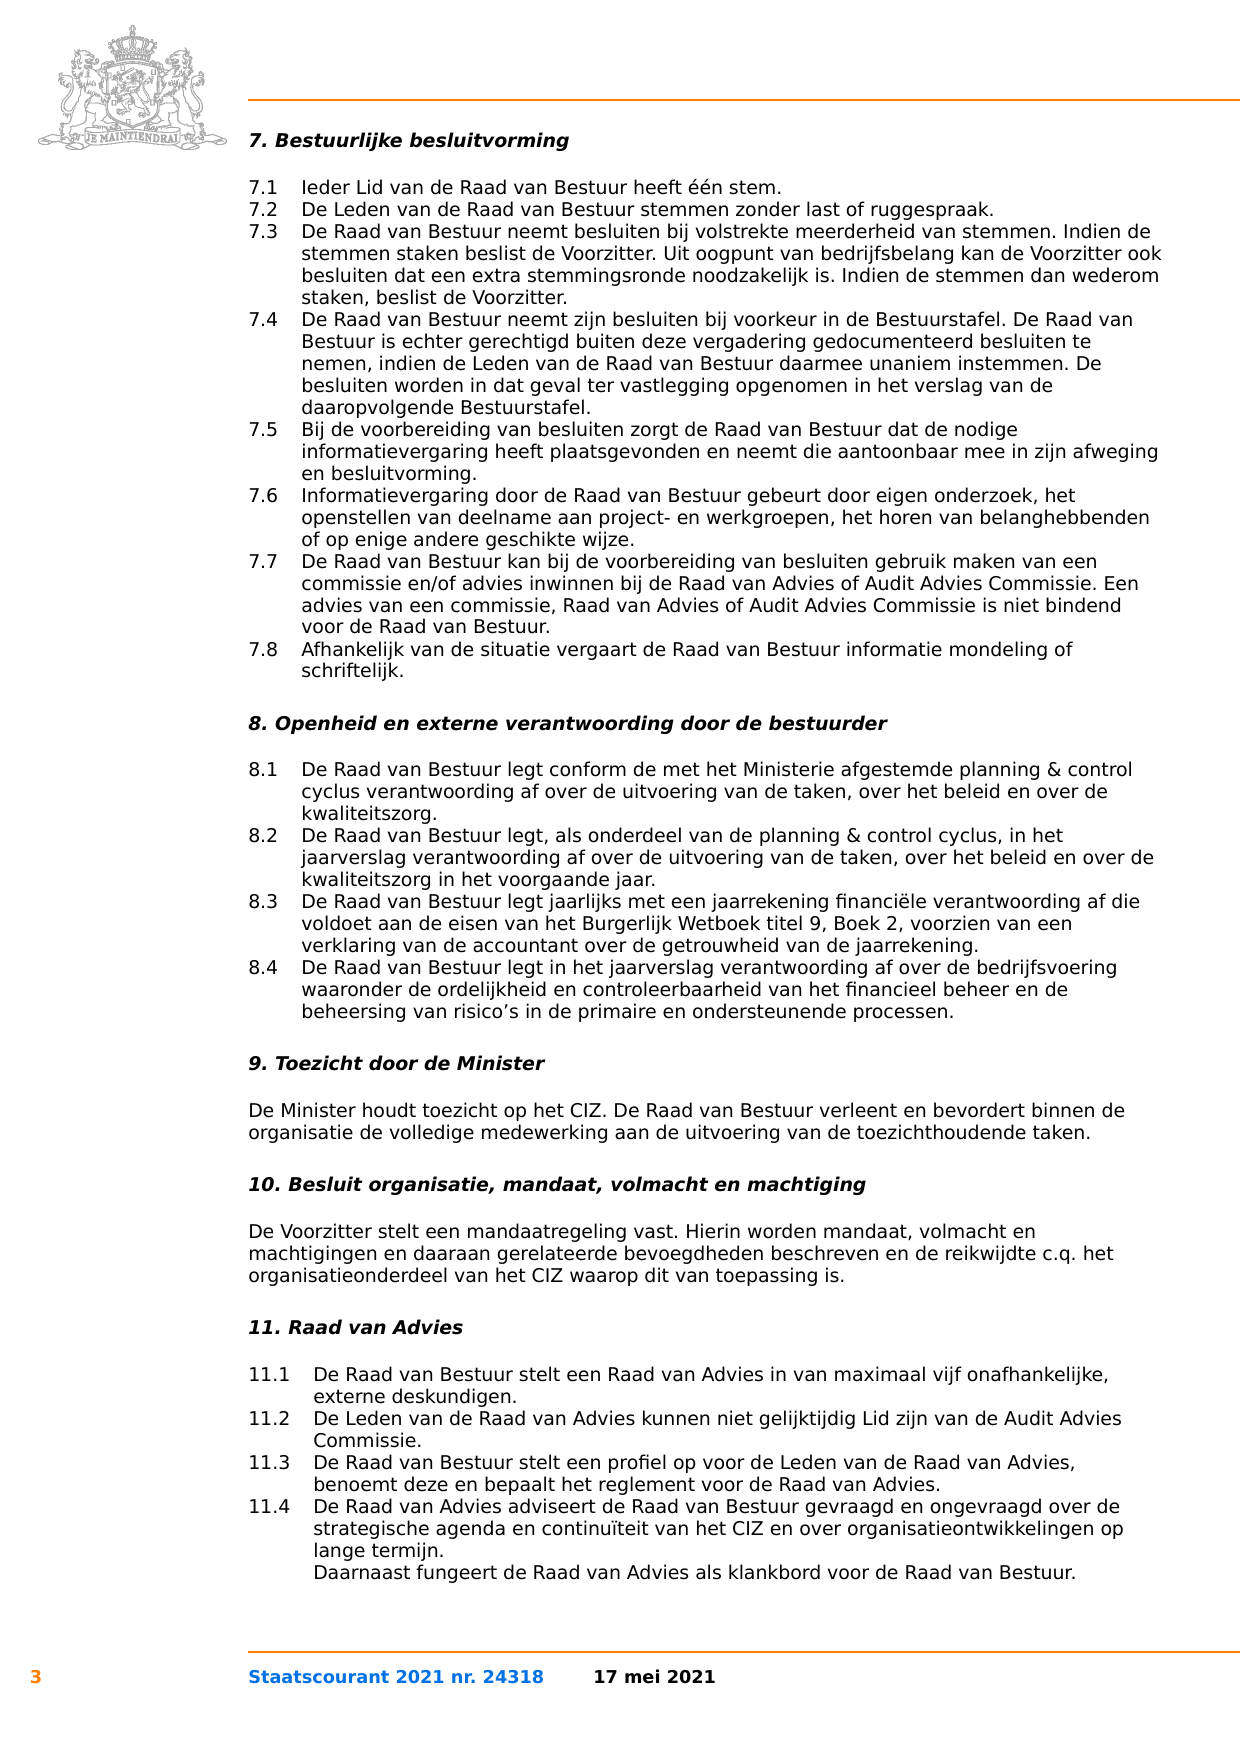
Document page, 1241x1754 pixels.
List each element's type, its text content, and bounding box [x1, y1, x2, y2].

text 7.8 Afhankelijk van de situatie vergaart de Raad van Bestuur informatie mondeling of schriftelijk. [248, 638, 1163, 682]
text 7.7 De Raad van Bestuur kan bij de voorbereiding van besluiten gebruik maken van een commissie en/of advies inwinnen bij de Raad van Advies of Audit Advies Commissie. Een advies van een commissie, Raad van Advies of Audit Advies Commissie is niet bindend voor de Raad van Bestuur. [248, 551, 1163, 638]
text 11.3 De Raad van Bestuur stelt een profiel op voor de Leden van de Raad van Advies, benoemt deze en bepaalt het reglement voor de Raad van Advies. [248, 1452, 1163, 1496]
text Daarnaast fungeert de Raad van Advies als klankbord voor de Raad van Bestuur. [313, 1562, 1163, 1584]
text 7.2 De Leden van de Raad van Bestuur stemmen zonder last of ruggespraak. [248, 199, 1163, 221]
text 8.3 De Raad van Bestuur legt jaarlijks met een jaarrekening financiële verantwoording af die voldoet aan de eisen van het Burgerlijk Wetboek titel 9, Boek 2, voorzien van een verklaring van de accountant over de getrouwheid van de jaarrekening. [248, 891, 1163, 957]
text 7.5 Bij de voorbereiding van besluiten zorgt de Raad van Bestuur dat de nodige informatievergaring heeft plaatsgevonden en neemt die aantoonbaar mee in zijn afweging en besluitvorming. [248, 419, 1163, 484]
subtitle 8. Openheid en externe verantwoording door de bestuurder [248, 712, 1163, 734]
subtitle 10. Besluit organisatie, mandaat, volmacht en machtiging [248, 1174, 1163, 1196]
text 7.3 De Raad van Bestuur neemt besluiten bij volstrekte meerderheid van stemmen. Indien de stemmen staken beslist de Voorzitter. Uit oogpunt van bedrijfsbelang kan de Voorzitter ook besluiten dat een extra stemmingsronde noodzakelijk is. Indien de stemmen dan wederom staken, beslist de Voorzitter. [248, 221, 1163, 309]
subtitle 9. Toezicht door de Minister [248, 1053, 1163, 1075]
text 8.4 De Raad van Bestuur legt in het jaarverslag verantwoording af over de bedrijfsvoering waaronder de ordelijkheid en controleerbaarheid van het financieel beheer en de beheersing van risico’s in de primaire en ondersteunende processen. [248, 957, 1163, 1023]
picture [38, 25, 227, 150]
text De Minister houdt toezicht op het CIZ. De Raad van Bestuur verleent en bevordert binnen de organisatie de volledige medewerking aan de uitvoering van de toezichthoudende taken. [248, 1100, 1163, 1144]
text 7.4 De Raad van Bestuur neemt zijn besluiten bij voorkeur in de Bestuurstafel. De Raad van Bestuur is echter gerechtigd buiten deze vergadering gedocumenteerd besluiten te nemen, indien de Leden van de Raad van Bestuur daarmee unaniem instemmen. De besluiten worden in dat geval ter vastlegging opgenomen in het verslag van de daaropvolgende Bestuurstafel. [248, 309, 1163, 419]
text 11.4 De Raad van Advies adviseert de Raad van Bestuur gevraagd en ongevraagd over de strategische agenda en continuïteit van het CIZ en over organisatieontwikkelingen op lange termijn. [248, 1496, 1163, 1562]
subtitle 11. Raad van Advies [248, 1317, 1163, 1339]
text 11.1 De Raad van Bestuur stelt een Raad van Advies in van maximaal vijf onafhankelijke, externe deskundigen. [248, 1364, 1163, 1408]
text 7.1 Ieder Lid van de Raad van Bestuur heeft één stem. [248, 177, 1163, 199]
text 11.2 De Leden van de Raad van Advies kunnen niet gelijktijdig Lid zijn van de Audit Advies Commissie. [248, 1408, 1163, 1452]
text 8.1 De Raad van Bestuur legt conform de met het Ministerie afgestemde planning & control cyclus verantwoording af over de uitvoering van de taken, over het beleid en over de kwaliteitszorg. [248, 759, 1163, 825]
subtitle 7. Bestuurlijke besluitvorming [248, 130, 1163, 152]
text 8.2 De Raad van Bestuur legt, als onderdeel van de planning & control cyclus, in het jaarverslag verantwoording af over de uitvoering van de taken, over het beleid en over de kwaliteitszorg in het voorgaande jaar. [248, 825, 1163, 891]
text De Voorzitter stelt een mandaatregeling vast. Hierin worden mandaat, volmacht en machtigingen en daaraan gerelateerde bevoegdheden beschreven en de reikwijdte c.q. het organisatieonderdeel van het CIZ waarop dit van toepassing is. [248, 1221, 1163, 1287]
text 7.6 Informatievergaring door de Raad van Bestuur gebeurt door eigen onderzoek, het openstellen van deelname aan project- en werkgroepen, het horen van belanghebbenden of op enige andere geschikte wijze. [248, 484, 1163, 551]
